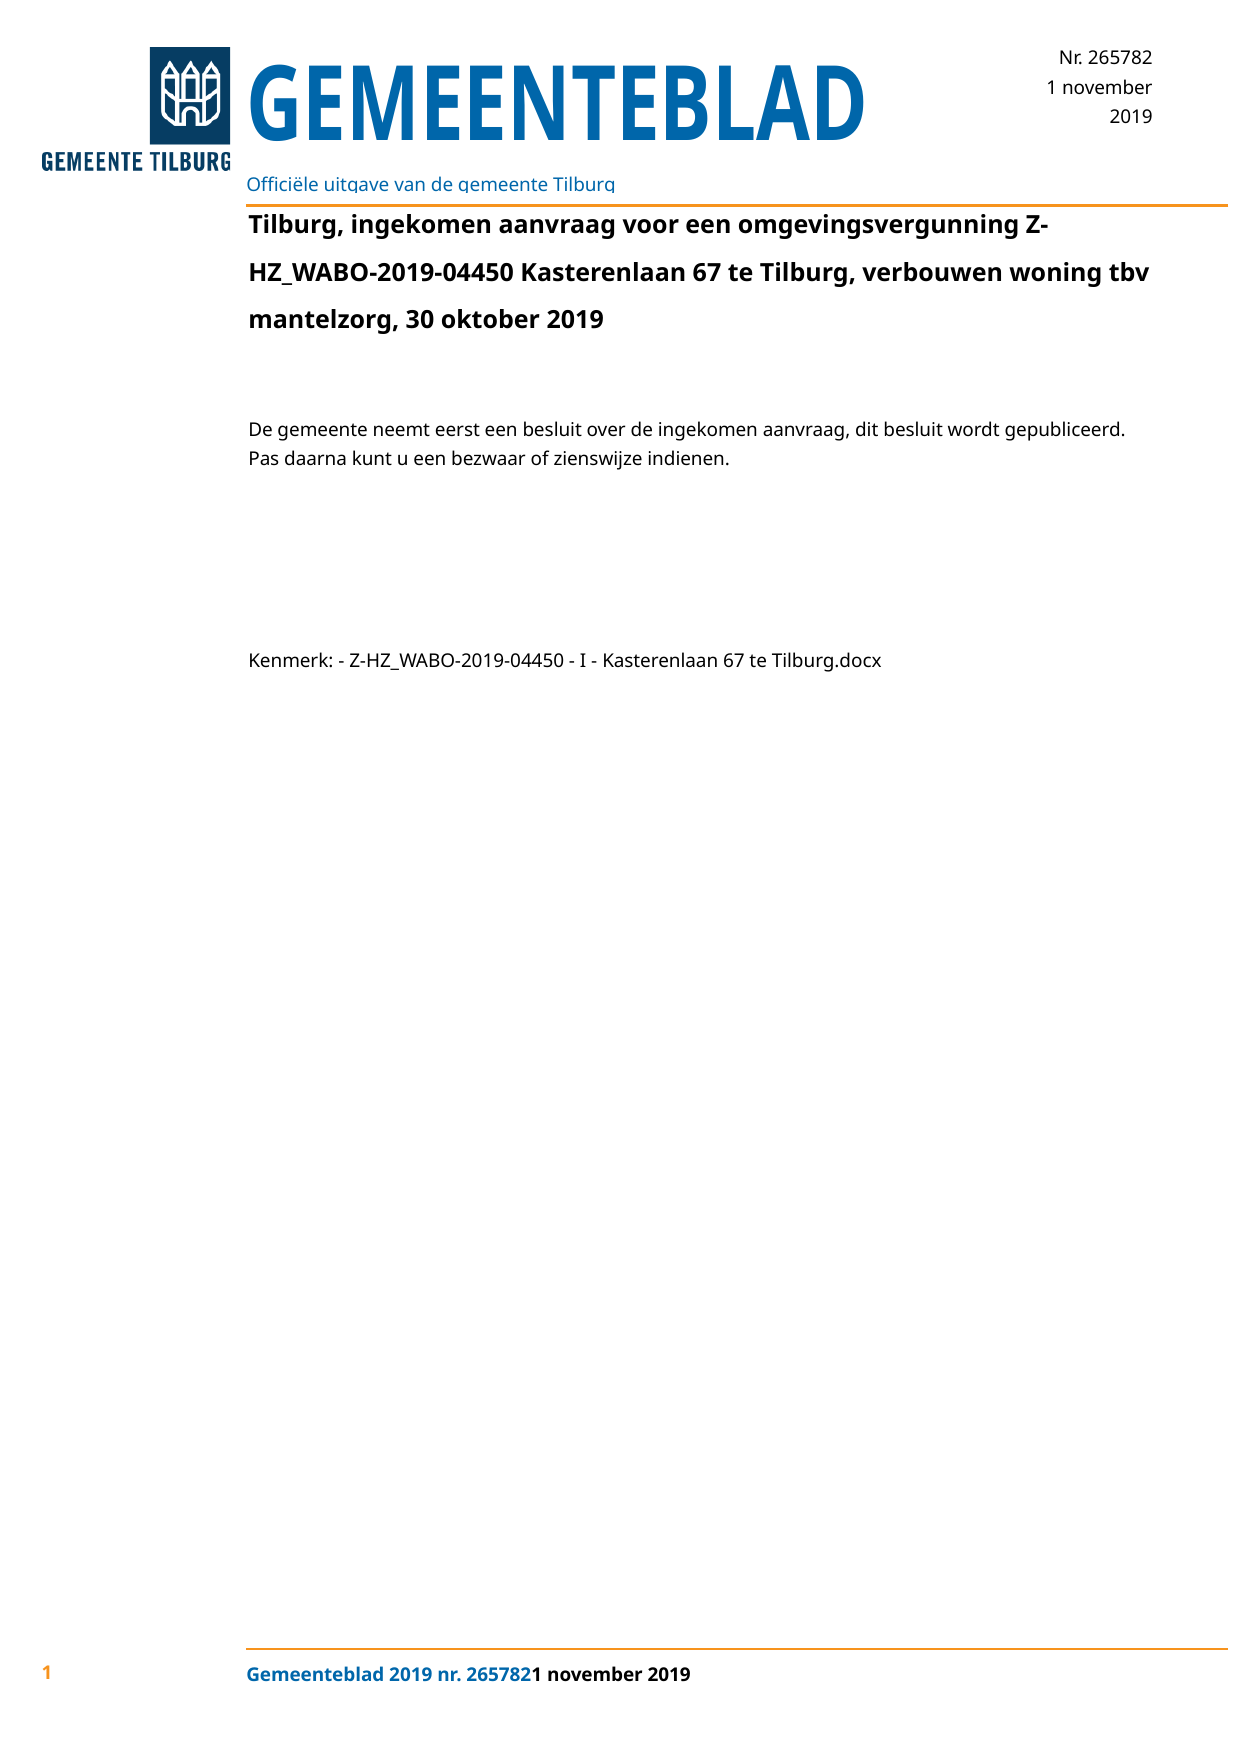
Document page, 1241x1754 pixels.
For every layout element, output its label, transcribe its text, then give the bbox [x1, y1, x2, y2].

text Kenmerk: - Z-HZ_WABO-2019-04450 - I - Kasterenlaan 67 te Tilburg.docx [248, 647, 1152, 673]
picture [41, 47, 231, 172]
text Tilburg, ingekomen aanvraag voor een omgevingsvergunning Z-HZ_WABO-2019-04450 Kasterenlaan 67 te Tilburg, verbouwen woning tbv mantelzorg, 30 oktober 2019 [248, 207, 1152, 336]
text De gemeente neemt eerst een besluit over de ingekomen aanvraag, dit besluit wordt gepubliceerd. Pas daarna kunt u een bezwaar of zienswijze indienen. [248, 416, 1152, 471]
